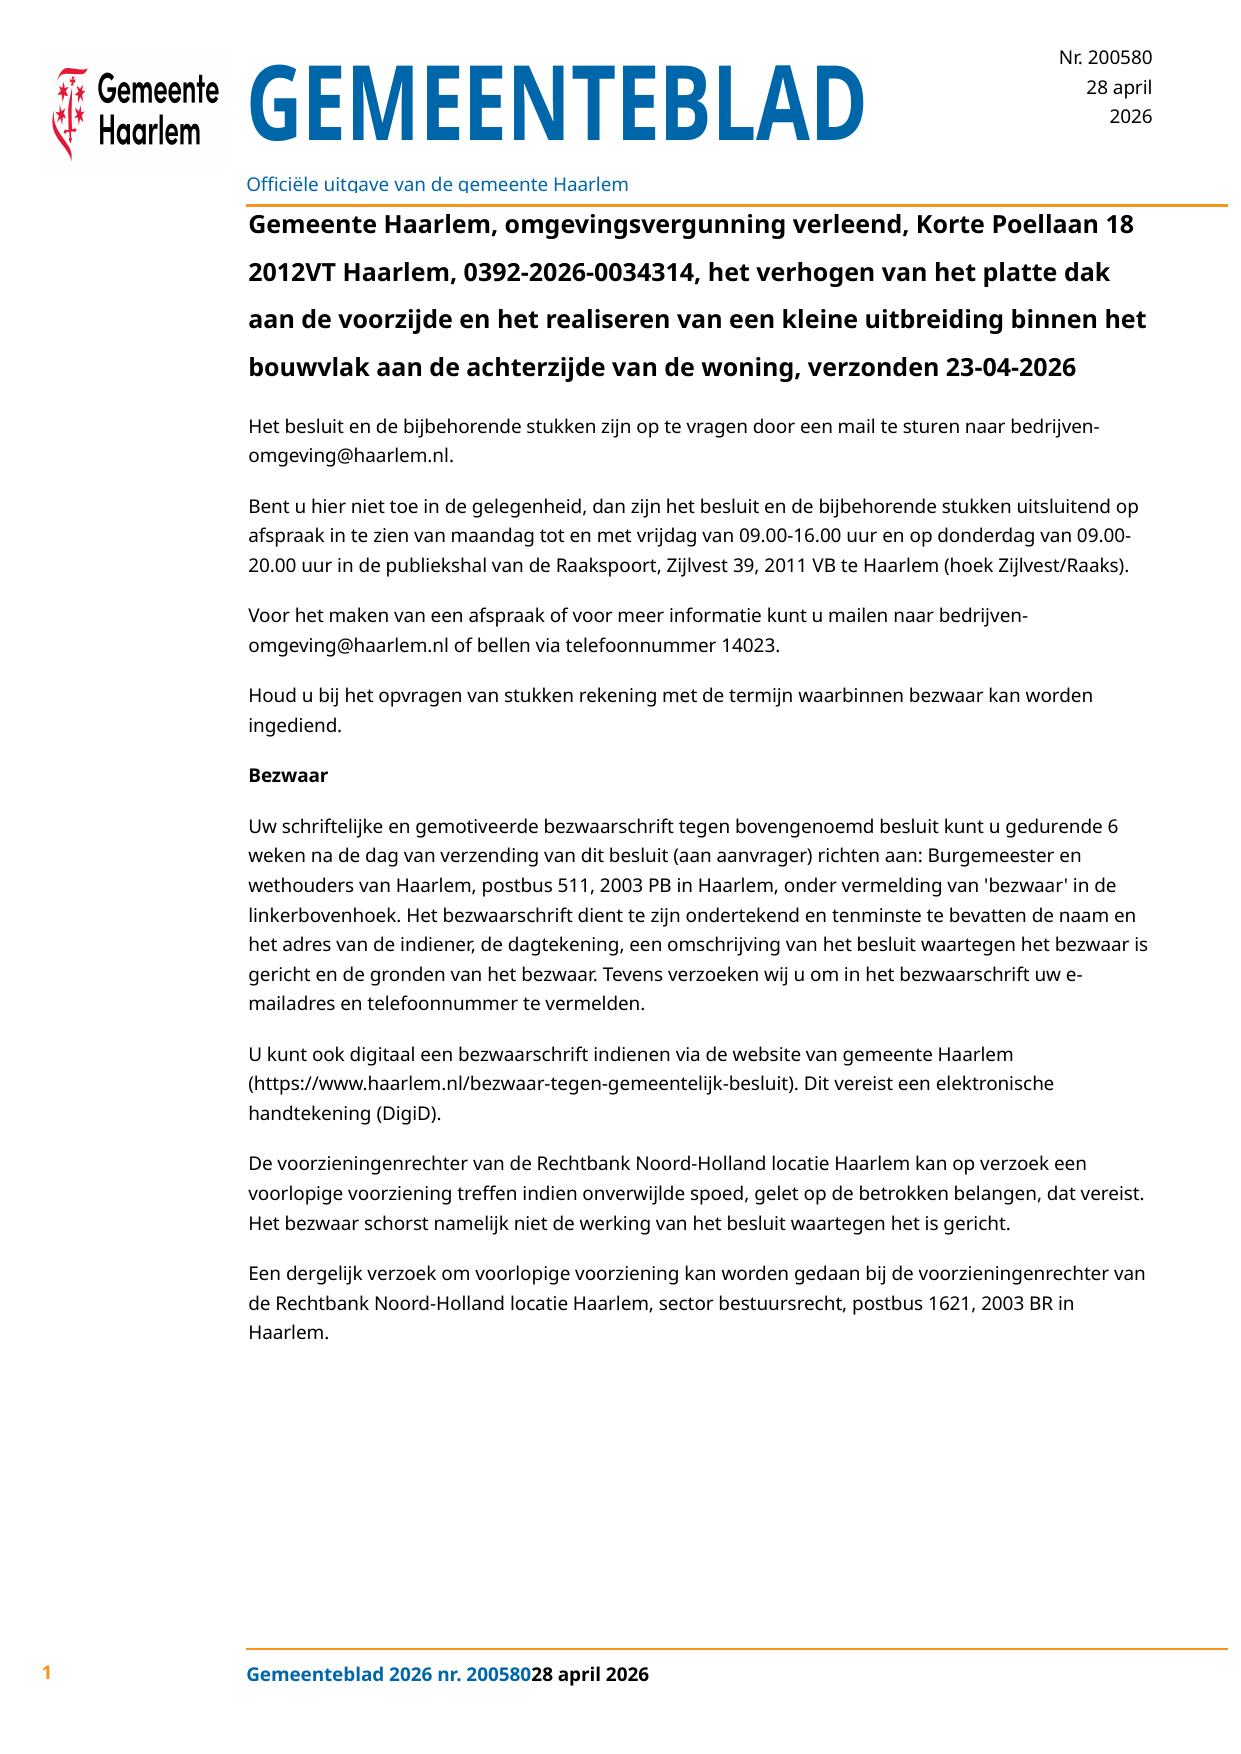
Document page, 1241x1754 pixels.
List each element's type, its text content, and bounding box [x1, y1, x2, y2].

text Bent u hier niet toe in de gelegenheid, dan zijn het besluit en de bijbehorende stukken uitsluitend op afspraak in te zien van maandag tot en met vrijdag van 09.00-16.00 uur en op donderdag van 09.00-20.00 uur in de publiekshal van de Raakspoort, Zijlvest 39, 2011 VB te Haarlem (hoek Zijlvest/Raaks). [248, 493, 1152, 578]
text Het besluit en de bijbehorende stukken zijn op te vragen door een mail te sturen naar bedrijven-omgeving@haarlem.nl. [248, 413, 1152, 468]
text De voorzieningenrechter van de Rechtbank Noord-Holland locatie Haarlem kan op verzoek een voorlopige voorziening treffen indien onverwijlde spoed, gelet op de betrokken belangen, dat vereist. Het bezwaar schorst namelijk niet de werking van het besluit waartegen het is gericht. [248, 1151, 1152, 1236]
text U kunt ook digitaal een bezwaarschrift indienen via de website van gemeente Haarlem (https://www.haarlem.nl/bezwaar-tegen-gemeentelijk-besluit). Dit vereist een elektronische handtekening (DigiD). [248, 1041, 1152, 1126]
text Bezwaar [248, 763, 1152, 788]
text Uw schriftelijke en gemotiveerde bezwaarschrift tegen bovengenoemd besluit kunt u gedurende 6 weken na de dag van verzending van dit besluit (aan aanvrager) richten aan: Burgemeester en wethouders van Haarlem, postbus 511, 2003 PB in Haarlem, onder vermelding van 'bezwaar' in de linkerbovenhoek. Het bezwaarschrift dient te zijn ondertekend en tenminste te bevatten de naam en het adres van de indiener, de dagtekening, een omschrijving van het besluit waartegen het bezwaar is gericht en de gronden van het bezwaar. Tevens verzoeken wij u om in het bezwaarschrift uw e-mailadres en telefoonnummer te vermelden. [248, 813, 1152, 1016]
text Een dergelijk verzoek om voorlopige voorziening kan worden gedaan bij de voorzieningenrechter van de Rechtbank Noord-Holland locatie Haarlem, sector bestuursrecht, postbus 1621, 2003 BR in Haarlem. [248, 1260, 1152, 1345]
text Gemeente Haarlem, omgevingsvergunning verleend, Korte Poellaan 18 2012VT Haarlem, 0392-2026-0034314, het verhogen van het platte dak aan de voorzijde en het realiseren van een kleine uitbreiding binnen het bouwvlak aan de achterzijde van de woning, verzonden 23-04-2026 [248, 207, 1152, 384]
text Houd u bij het opvragen van stukken rekening met de termijn waarbinnen bezwaar kan worden ingediend. [248, 683, 1152, 738]
picture [41, 47, 231, 172]
text Voor het maken van een afspraak of voor meer informatie kunt u mailen naar bedrijven-omgeving@haarlem.nl of bellen via telefoonnummer 14023. [248, 603, 1152, 658]
